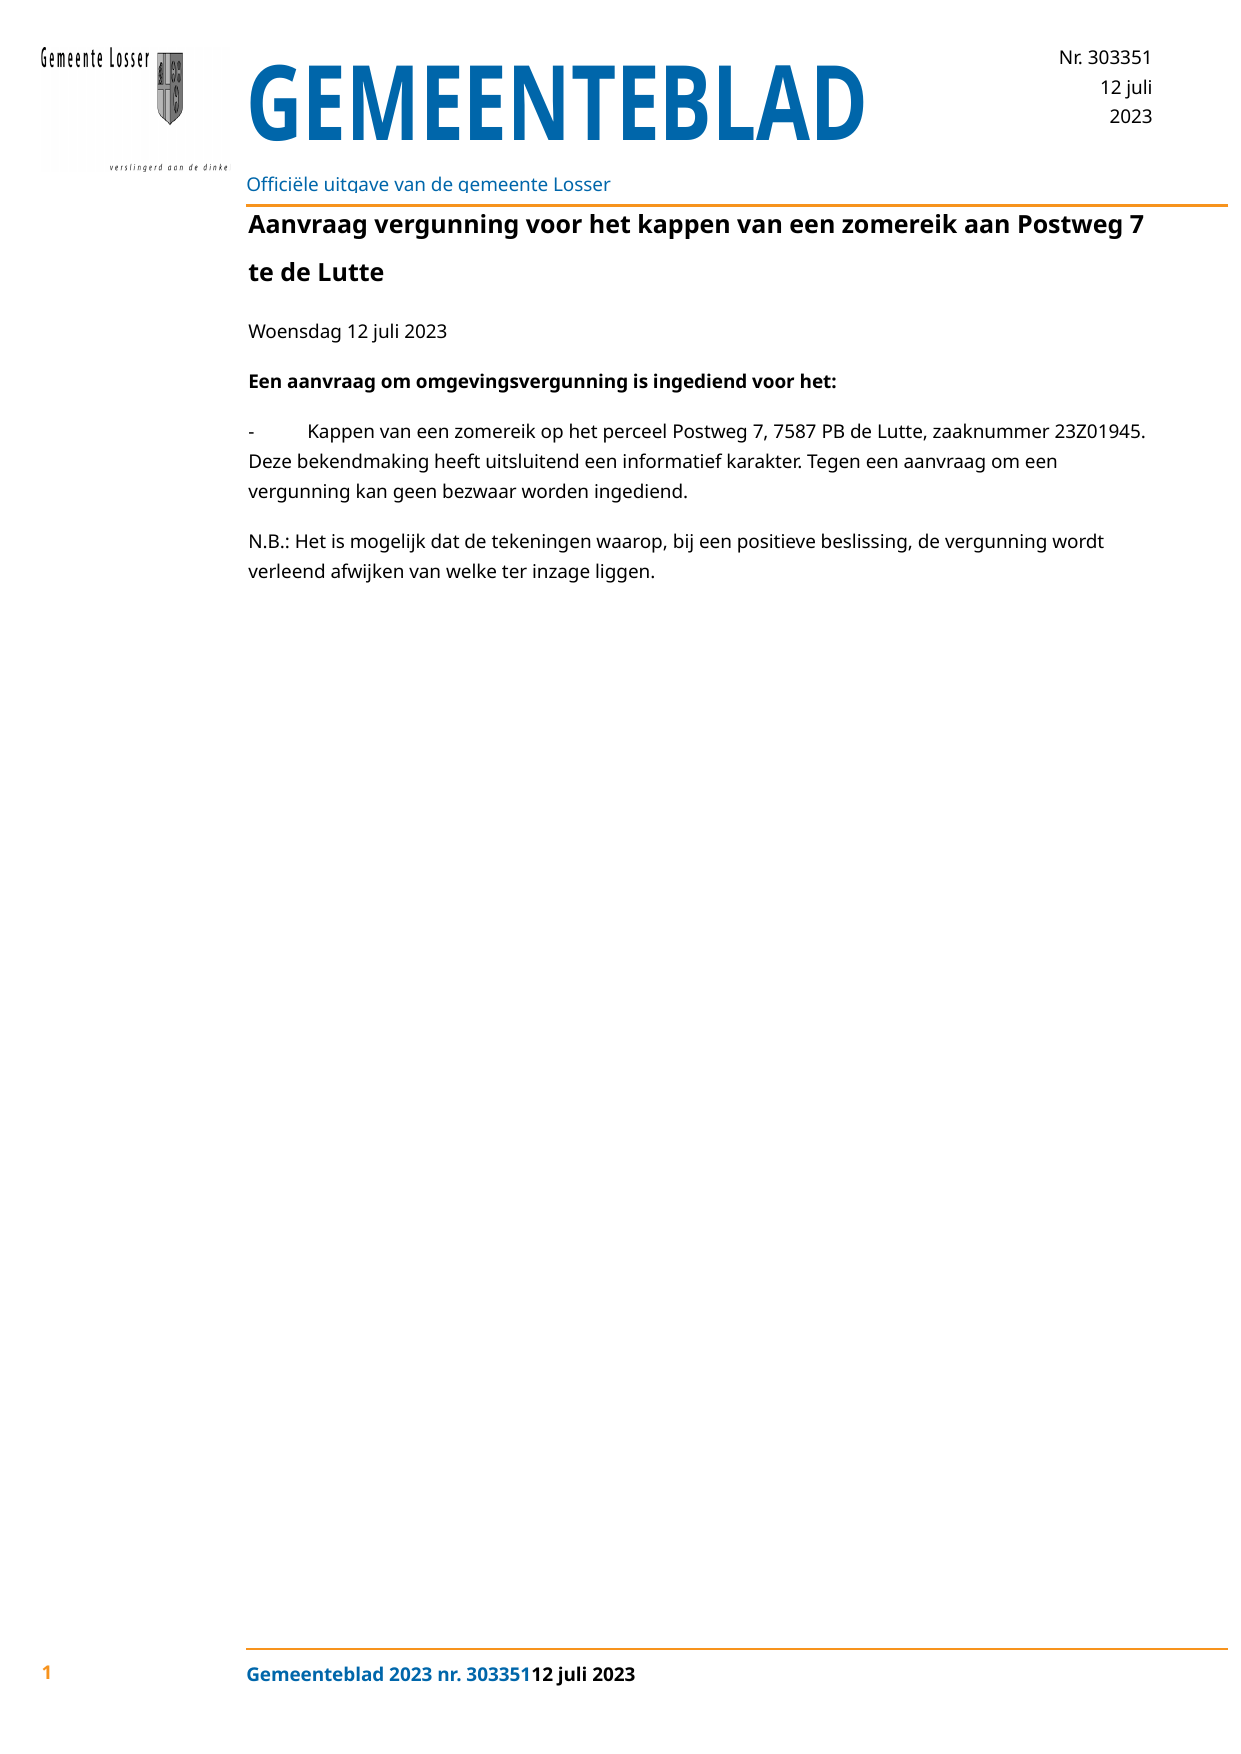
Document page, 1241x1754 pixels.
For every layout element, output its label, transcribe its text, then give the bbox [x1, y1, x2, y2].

text Aanvraag vergunning voor het kappen van een zomereik aan Postweg 7 te de Lutte [248, 207, 1152, 288]
text Deze bekendmaking heeft uitsluitend een informatief karakter. Tegen een aanvraag om een vergunning kan geen bezwaar worden ingediend. [248, 448, 1152, 504]
text Een aanvraag om omgevingsvergunning is ingediend voor het: [248, 368, 1152, 394]
text N.B.: Het is mogelijk dat de tekeningen waarop, bij een positieve beslissing, de vergunning wordt verleend afwijken van welke ter inzage liggen. [248, 528, 1152, 584]
list Kappen van een zomereik op het perceel Postweg 7, 7587 PB de Lutte, zaaknummer 23Z01945. [248, 419, 1152, 444]
text Woensdag 12 juli 2023 [248, 318, 1152, 344]
picture [41, 47, 231, 172]
